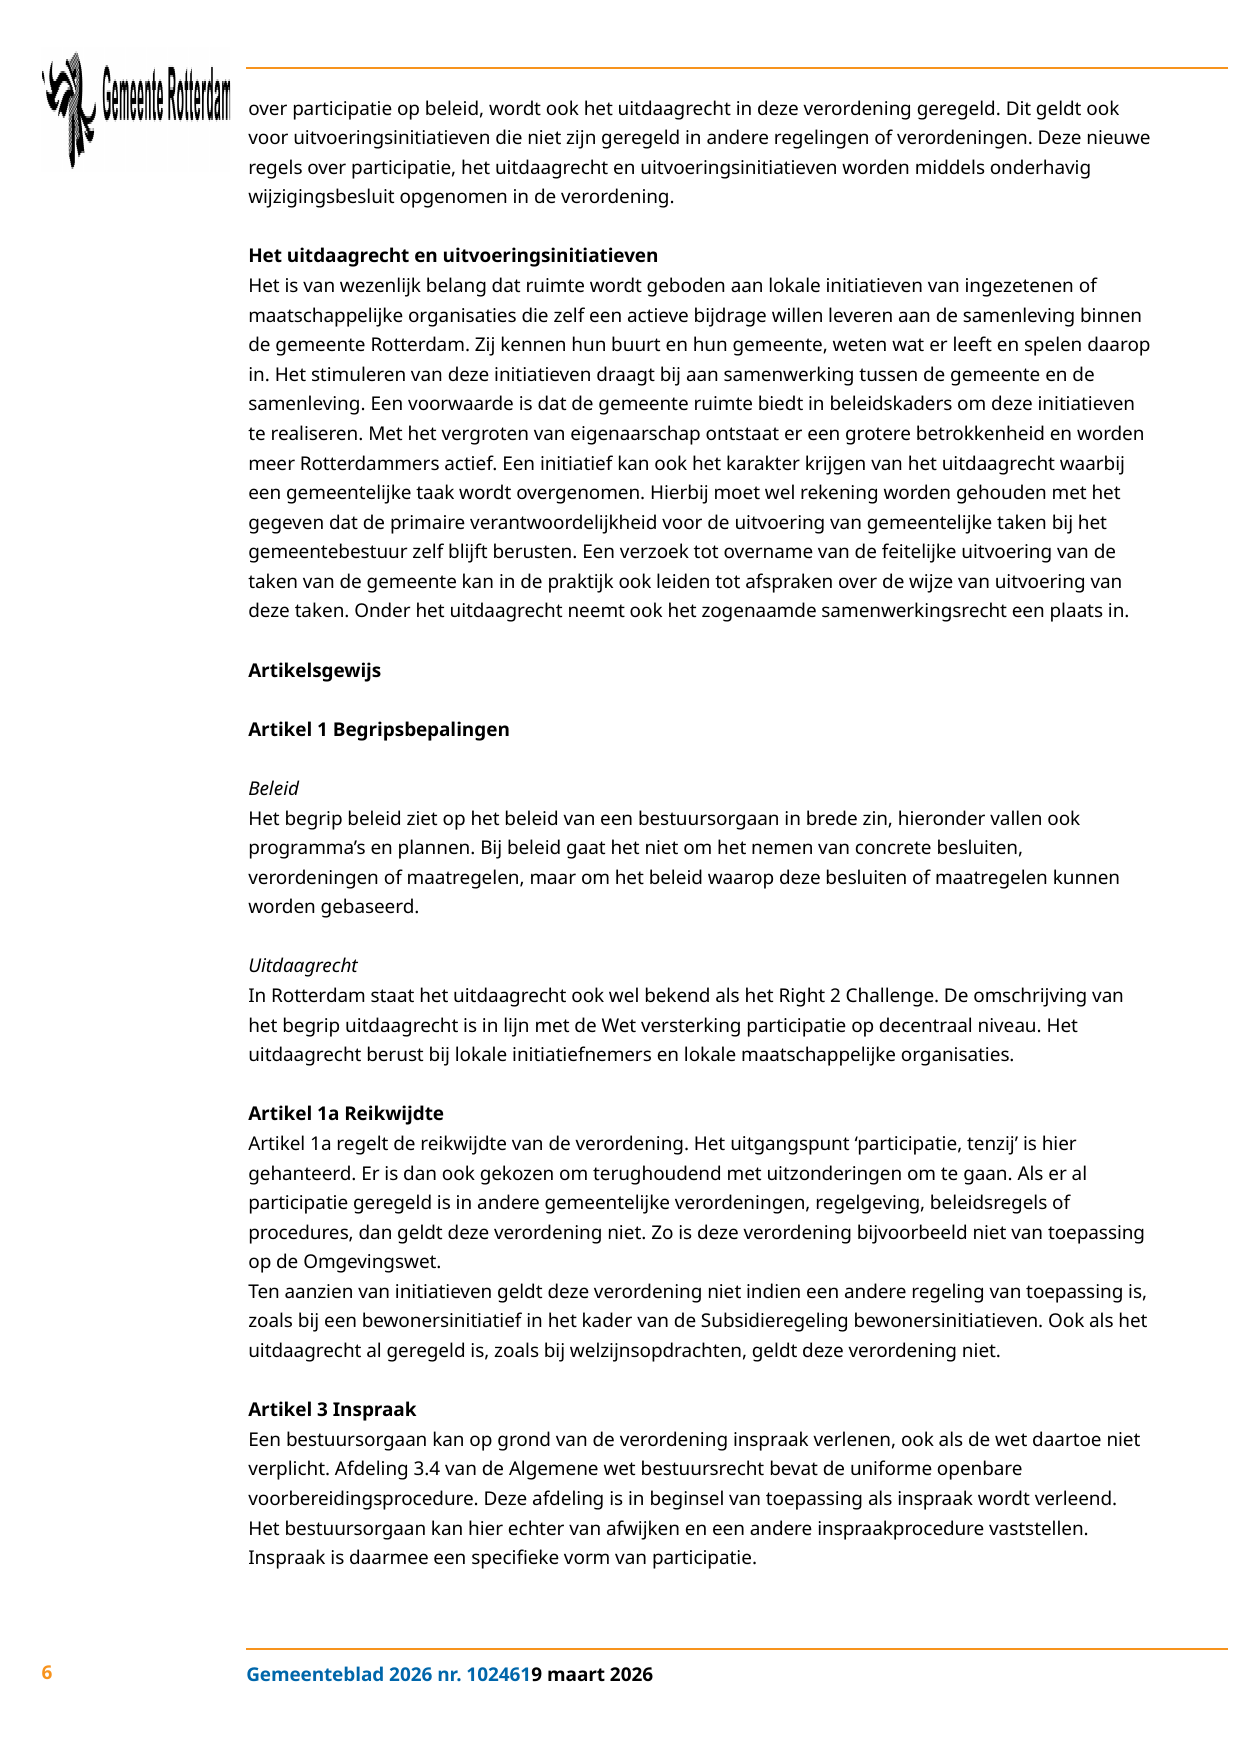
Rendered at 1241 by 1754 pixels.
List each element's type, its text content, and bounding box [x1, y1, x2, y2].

text Ten aanzien van initiatieven geldt deze verordening niet indien een andere regeling van toepassing is, zoals bij een bewonersinitiatief in het kader van de Subsidieregeling bewonersinitiatieven. Ook als het uitdaagrecht al geregeld is, zoals bij welzijnsopdrachten, geldt deze verordening niet. [248, 1278, 1152, 1363]
text Artikel 1a regelt de reikwijdte van de verordening. Het uitgangspunt ‘participatie, tenzij’ is hier gehanteerd. Er is dan ook gekozen om terughoudend met uitzonderingen om te gaan. Als er al participatie geregeld is in andere gemeentelijke verordeningen, regelgeving, beleidsregels of procedures, dan geldt deze verordening niet. Zo is deze verordening bijvoorbeeld niet van toepassing op de Omgevingswet. [248, 1130, 1152, 1274]
text Artikelsgewijs [248, 657, 1152, 683]
text Het is van wezenlijk belang dat ruimte wordt geboden aan lokale initiatieven van ingezetenen of maatschappelijke organisaties die zelf een actieve bijdrage willen leveren aan de samenleving binnen de gemeente Rotterdam. Zij kennen hun buurt en hun gemeente, weten wat er leeft en spelen daarop in. Het stimuleren van deze initiatieven draagt bij aan samenwerking tussen de gemeente en de samenleving. Een voorwaarde is dat de gemeente ruimte biedt in beleidskaders om deze initiatieven te realiseren. Met het vergroten van eigenaarschap ontstaat er een grotere betrokkenheid en worden meer Rotterdammers actief. Een initiatief kan ook het karakter krijgen van het uitdaagrecht waarbij een gemeentelijke taak wordt overgenomen. Hierbij moet wel rekening worden gehouden met het gegeven dat de primaire verantwoordelijkheid voor de uitvoering van gemeentelijke taken bij het gemeentebestuur zelf blijft berusten. Een verzoek tot overname van de feitelijke uitvoering van de taken van de gemeente kan in de praktijk ook leiden tot afspraken over de wijze van uitvoering van deze taken. Onder het uitdaagrecht neemt ook het zogenaamde samenwerkingsrecht een plaats in. [248, 272, 1152, 623]
text over participatie op beleid, wordt ook het uitdaagrecht in deze verordening geregeld. Dit geldt ook voor uitvoeringsinitiatieven die niet zijn geregeld in andere regelingen of verordeningen. Deze nieuwe regels over participatie, het uitdaagrecht en uitvoeringsinitiatieven worden middels onderhavig wijzigingsbesluit opgenomen in de verordening. [248, 95, 1152, 209]
text Uitdaagrecht [248, 953, 1152, 978]
text Het begrip beleid ziet op het beleid van een bestuursorgaan in brede zin, hieronder vallen ook programma’s en plannen. Bij beleid gaat het niet om het nemen van concrete besluiten, verordeningen of maatregelen, maar om het beleid waarop deze besluiten of maatregelen kunnen worden gebaseerd. [248, 805, 1152, 919]
text Een bestuursorgaan kan op grond van de verordening inspraak verlenen, ook als de wet daartoe niet verplicht. Afdeling 3.4 van de Algemene wet bestuursrecht bevat de uniforme openbare voorbereidingsprocedure. Deze afdeling is in beginsel van toepassing als inspraak wordt verleend. Het bestuursorgaan kan hier echter van afwijken en een andere inspraakprocedure vaststellen. Inspraak is daarmee een specifieke vorm van participatie. [248, 1426, 1152, 1570]
text Artikel 1 Begripsbepalingen [248, 716, 1152, 742]
text In Rotterdam staat het uitdaagrecht ook wel bekend als het Right 2 Challenge. De omschrijving van het begrip uitdaagrecht is in lijn met de Wet versterking participatie op decentraal niveau. Het uitdaagrecht berust bij lokale initiatiefnemers en lokale maatschappelijke organisaties. [248, 982, 1152, 1067]
text Beleid [248, 775, 1152, 801]
picture [41, 47, 231, 172]
text Artikel 3 Inspraak [248, 1396, 1152, 1422]
text Artikel 1a Reikwijdte [248, 1101, 1152, 1126]
text Het uitdaagrecht en uitvoeringsinitiatieven [248, 243, 1152, 268]
